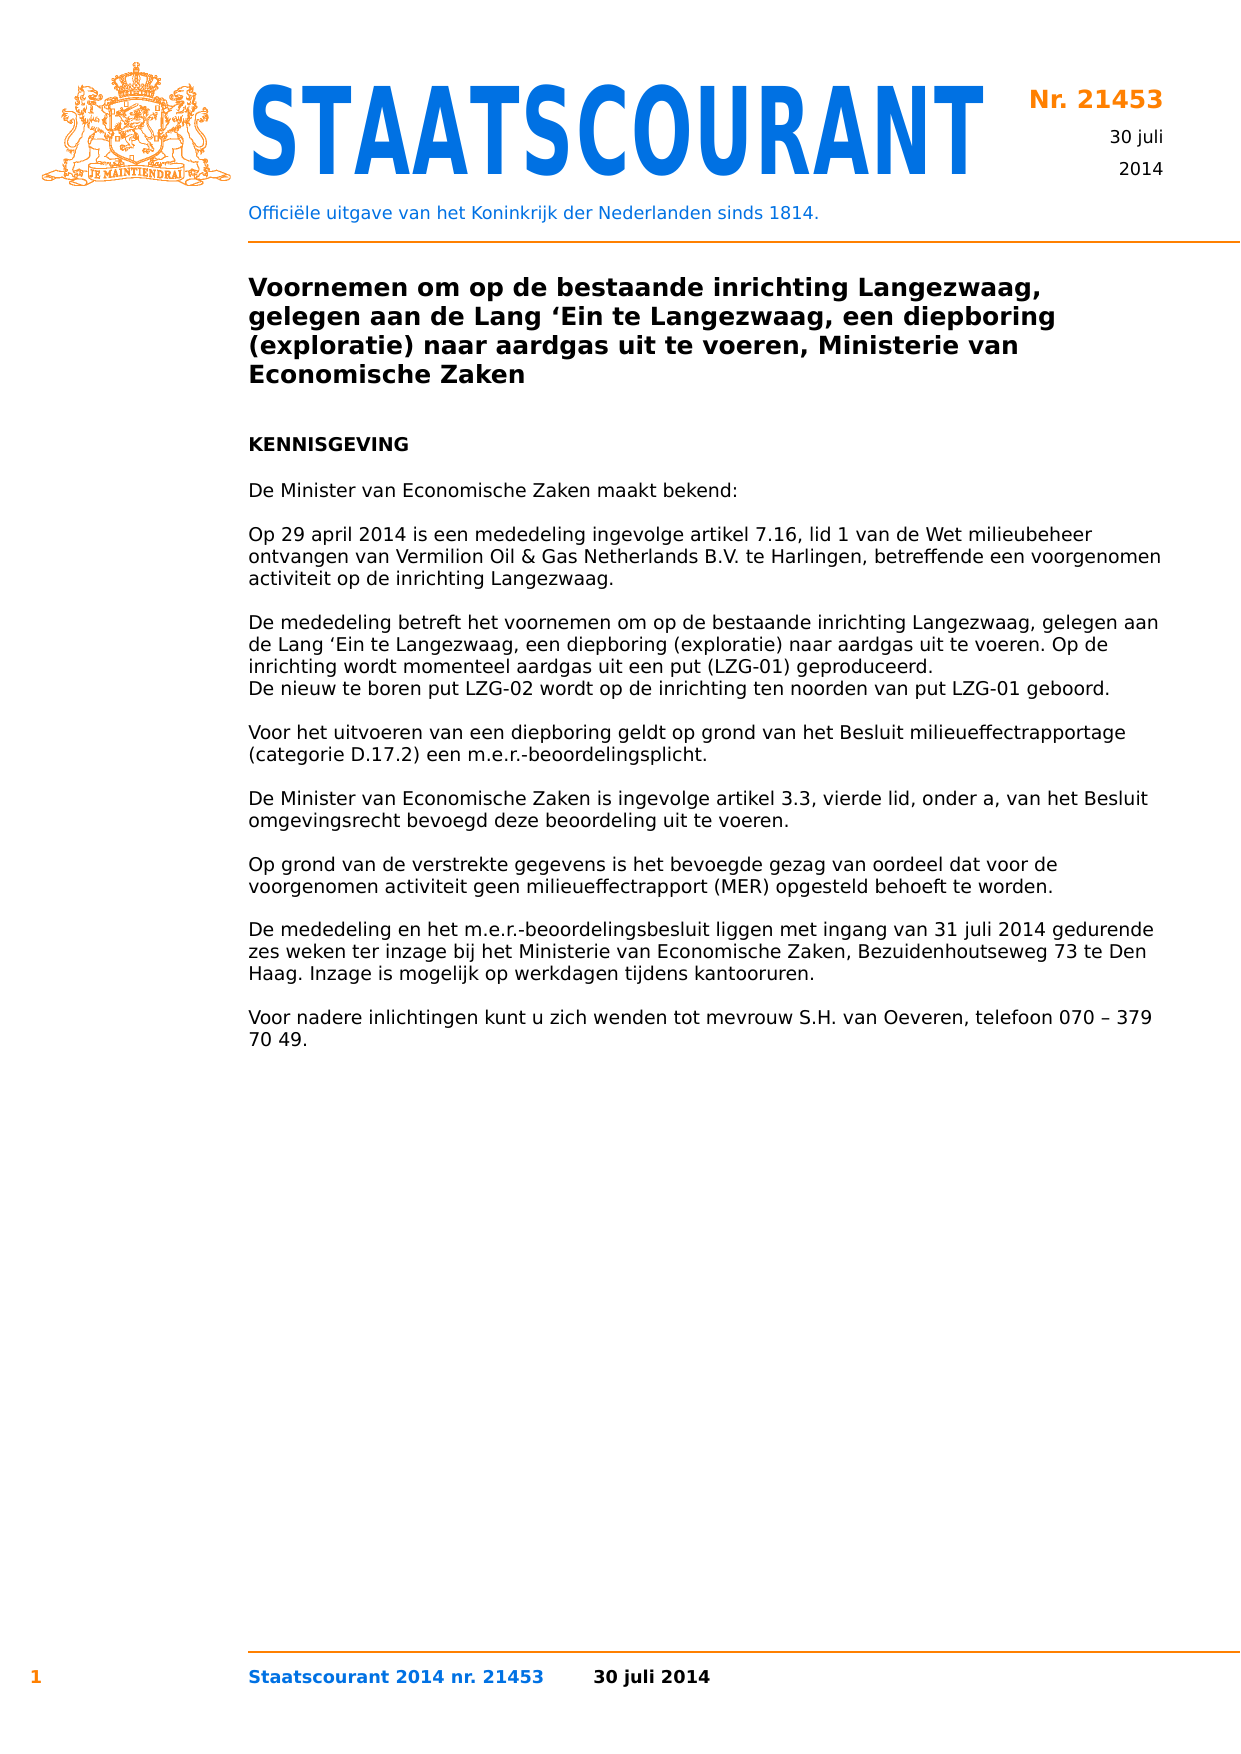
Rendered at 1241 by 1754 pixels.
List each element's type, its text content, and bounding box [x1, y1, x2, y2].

text De Minister van Economische Zaken maakt bekend: [248, 480, 1163, 502]
table_cell 2014 [998, 153, 1240, 203]
table_header [25, 62, 248, 241]
text De mededeling betreft het voornemen om op de bestaande inrichting Langezwaag, gelegen aan de Lang ‘Ein te Langezwaag, een diepboring (exploratie) naar aardgas uit te voeren. Op de inrichting wordt momenteel aardgas uit een put (LZG-01) geproduceerd. [248, 612, 1163, 678]
subtitle KENNISGEVING [248, 433, 1163, 455]
text Op grond van de verstrekte gegevens is het bevoegde gezag van oordeel dat voor de voorgenomen activiteit geen milieueffectrapport (MER) opgesteld behoeft te worden. [248, 853, 1163, 897]
picture [41, 62, 231, 186]
subtitle Voornemen om op de bestaande inrichting Langezwaag, gelegen aan de Lang ‘Ein te Langezwaag, een diepboring (exploratie) naar aardgas uit te voeren, Ministerie van Economische Zaken [248, 273, 1163, 390]
text Op 29 april 2014 is een mededeling ingevolge artikel 7.16, lid 1 van de Wet milieubeheer ontvangen van Vermilion Oil & Gas Netherlands B.V. te Harlingen, betreffende een voorgenomen activiteit op de inrichting Langezwaag. [248, 524, 1163, 590]
text De Minister van Economische Zaken is ingevolge artikel 3.3, vierde lid, onder a, van het Besluit omgevingsrecht bevoegd deze beoordeling uit te voeren. [248, 788, 1163, 832]
text Voor het uitvoeren van een diepboring geldt op grond van het Besluit milieueffectrapportage (categorie D.17.2) een m.e.r.-beoordelingsplicht. [248, 722, 1163, 766]
text Voor nadere inlichtingen kunt u zich wenden tot mevrouw S.H. van Oeveren, telefoon 070 – 379 70 49. [248, 1007, 1163, 1051]
text De nieuw te boren put LZG-02 wordt op de inrichting ten noorden van put LZG-01 geboord. [248, 678, 1163, 700]
text De mededeling en het m.e.r.-beoordelingsbesluit liggen met ingang van 31 juli 2014 gedurende zes weken ter inzage bij het Ministerie van Economische Zaken, Bezuidenhoutseweg 73 te Den Haag. Inzage is mogelijk op werkdagen tijdens kantooruren. [248, 919, 1163, 985]
table_cell Officiële uitgave van het Koninkrijk der Nederlanden sinds 1814. [248, 203, 1240, 241]
table_header Nr. 21453 [998, 62, 1240, 121]
table_cell 30 juli [998, 121, 1240, 153]
table_header STAATSCOURANT [248, 62, 998, 203]
